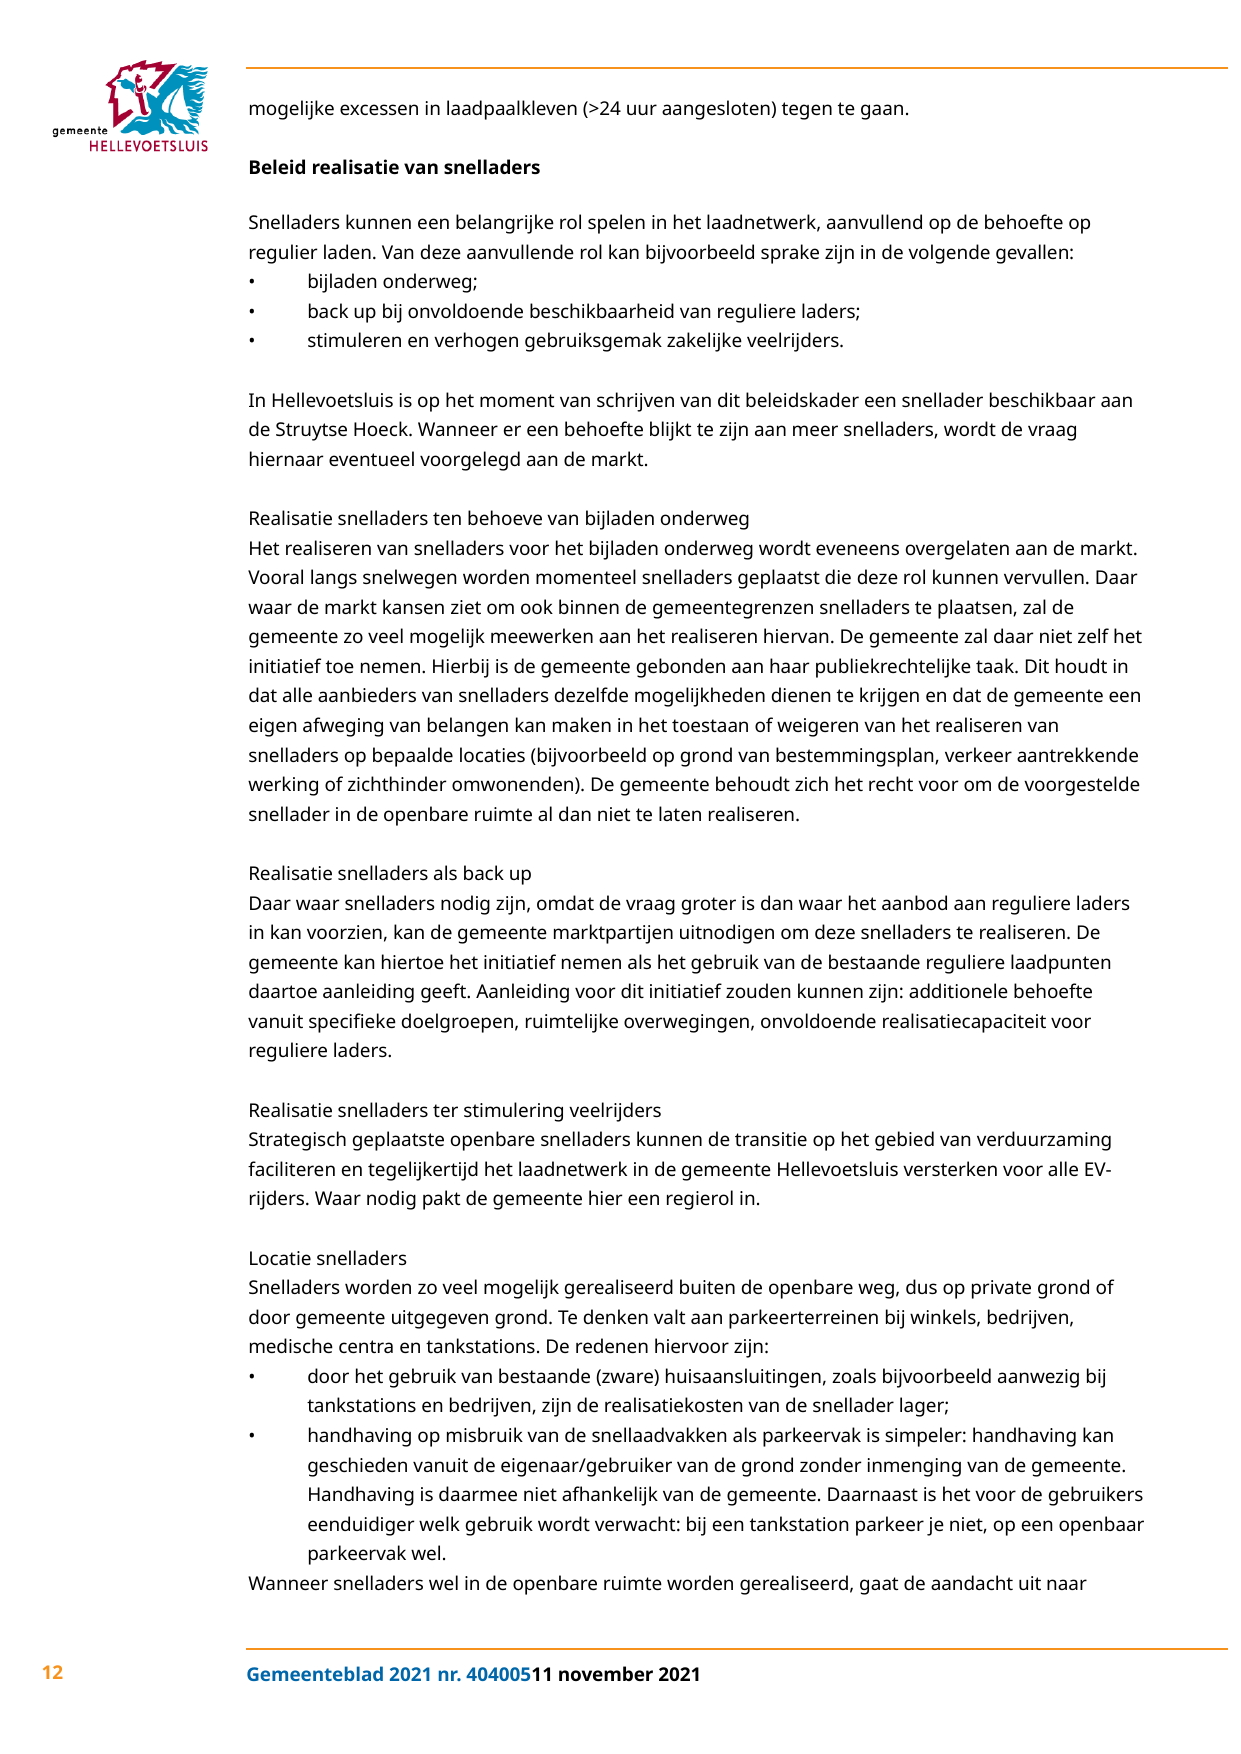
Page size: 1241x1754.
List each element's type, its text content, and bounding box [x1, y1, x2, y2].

text Strategisch geplaatste openbare snelladers kunnen de transitie op het gebied van verduurzaming faciliteren en tegelijkertijd het laadnetwerk in de gemeente Hellevoetsluis versterken voor alle EV-rijders. Waar nodig pakt de gemeente hier een regierol in. [248, 1126, 1152, 1211]
text In Hellevoetsluis is op het moment van schrijven van dit beleidskader een snellader beschikbaar aan de Struytse Hoeck. Wanneer er een behoefte blijkt te zijn aan meer snelladers, wordt de vraag hiernaar eventueel voorgelegd aan de markt. [248, 387, 1152, 472]
text mogelijke excessen in laadpaalkleven (>24 uur aangesloten) tegen te gaan. [248, 95, 1152, 121]
list door het gebruik van bestaande (zware) huisaansluitingen, zoals bijvoorbeeld aanwezig bij tankstations en bedrijven, zijn de realisatiekosten van de snellader lager; [248, 1363, 1152, 1418]
list handhaving op misbruik van de snellaadvakken als parkeervak is simpeler: handhaving kan geschieden vanuit de eigenaar/gebruiker van de grond zonder inmenging van de gemeente. Handhaving is daarmee niet afhankelijk van de gemeente. Daarnaast is het voor de gebruikers eenduidiger welk gebruik wordt verwacht: bij een tankstation parkeer je niet, op een openbaar parkeervak wel. [248, 1422, 1152, 1566]
text Het realiseren van snelladers voor het bijladen onderweg wordt eveneens overgelaten aan de markt. Vooral langs snelwegen worden momenteel snelladers geplaatst die deze rol kunnen vervullen. Daar waar de markt kansen ziet om ook binnen de gemeentegrenzen snelladers te plaatsen, zal de gemeente zo veel mogelijk meewerken aan het realiseren hiervan. De gemeente zal daar niet zelf het initiatief toe nemen. Hierbij is de gemeente gebonden aan haar publiekrechtelijke taak. Dit houdt in dat alle aanbieders van snelladers dezelfde mogelijkheden dienen te krijgen en dat de gemeente een eigen afweging van belangen kan maken in het toestaan of weigeren van het realiseren van snelladers op bepaalde locaties (bijvoorbeeld op grond van bestemmingsplan, verkeer aantrekkende werking of zichthinder omwonenden). De gemeente behoudt zich het recht voor om de voorgestelde snellader in de openbare ruimte al dan niet te laten realiseren. [248, 535, 1152, 827]
text Daar waar snelladers nodig zijn, omdat de vraag groter is dan waar het aanbod aan reguliere laders in kan voorzien, kan de gemeente marktpartijen uitnodigen om deze snelladers te realiseren. De gemeente kan hiertoe het initiatief nemen als het gebruik van de bestaande reguliere laadpunten daartoe aanleiding geeft. Aanleiding voor dit initiatief zouden kunnen zijn: additionele behoefte vanuit specifieke doelgroepen, ruimtelijke overwegingen, onvoldoende realisatiecapaciteit voor reguliere laders. [248, 890, 1152, 1063]
text Realisatie snelladers ter stimulering veelrijders [248, 1097, 1152, 1122]
list stimuleren en verhogen gebruiksgemak zakelijke veelrijders. [248, 328, 1152, 353]
list back up bij onvoldoende beschikbaarheid van reguliere laders; [248, 298, 1152, 324]
text Realisatie snelladers ten behoeve van bijladen onderweg [248, 505, 1152, 531]
text Beleid realisatie van snelladers [248, 154, 1152, 180]
picture [41, 47, 231, 172]
text Locatie snelladers [248, 1245, 1152, 1270]
text Snelladers kunnen een belangrijke rol spelen in het laadnetwerk, aanvullend op de behoefte op regulier laden. Van deze aanvullende rol kan bijvoorbeeld sprake zijn in de volgende gevallen: [248, 209, 1152, 264]
text Realisatie snelladers als back up [248, 860, 1152, 886]
text Wanneer snelladers wel in de openbare ruimte worden gerealiseerd, gaat de aandacht uit naar [248, 1570, 1152, 1596]
text Snelladers worden zo veel mogelijk gerealiseerd buiten de openbare weg, dus op private grond of door gemeente uitgegeven grond. Te denken valt aan parkeerterreinen bij winkels, bedrijven, medische centra en tankstations. De redenen hiervoor zijn: [248, 1274, 1152, 1359]
list bijladen onderweg; [248, 268, 1152, 294]
